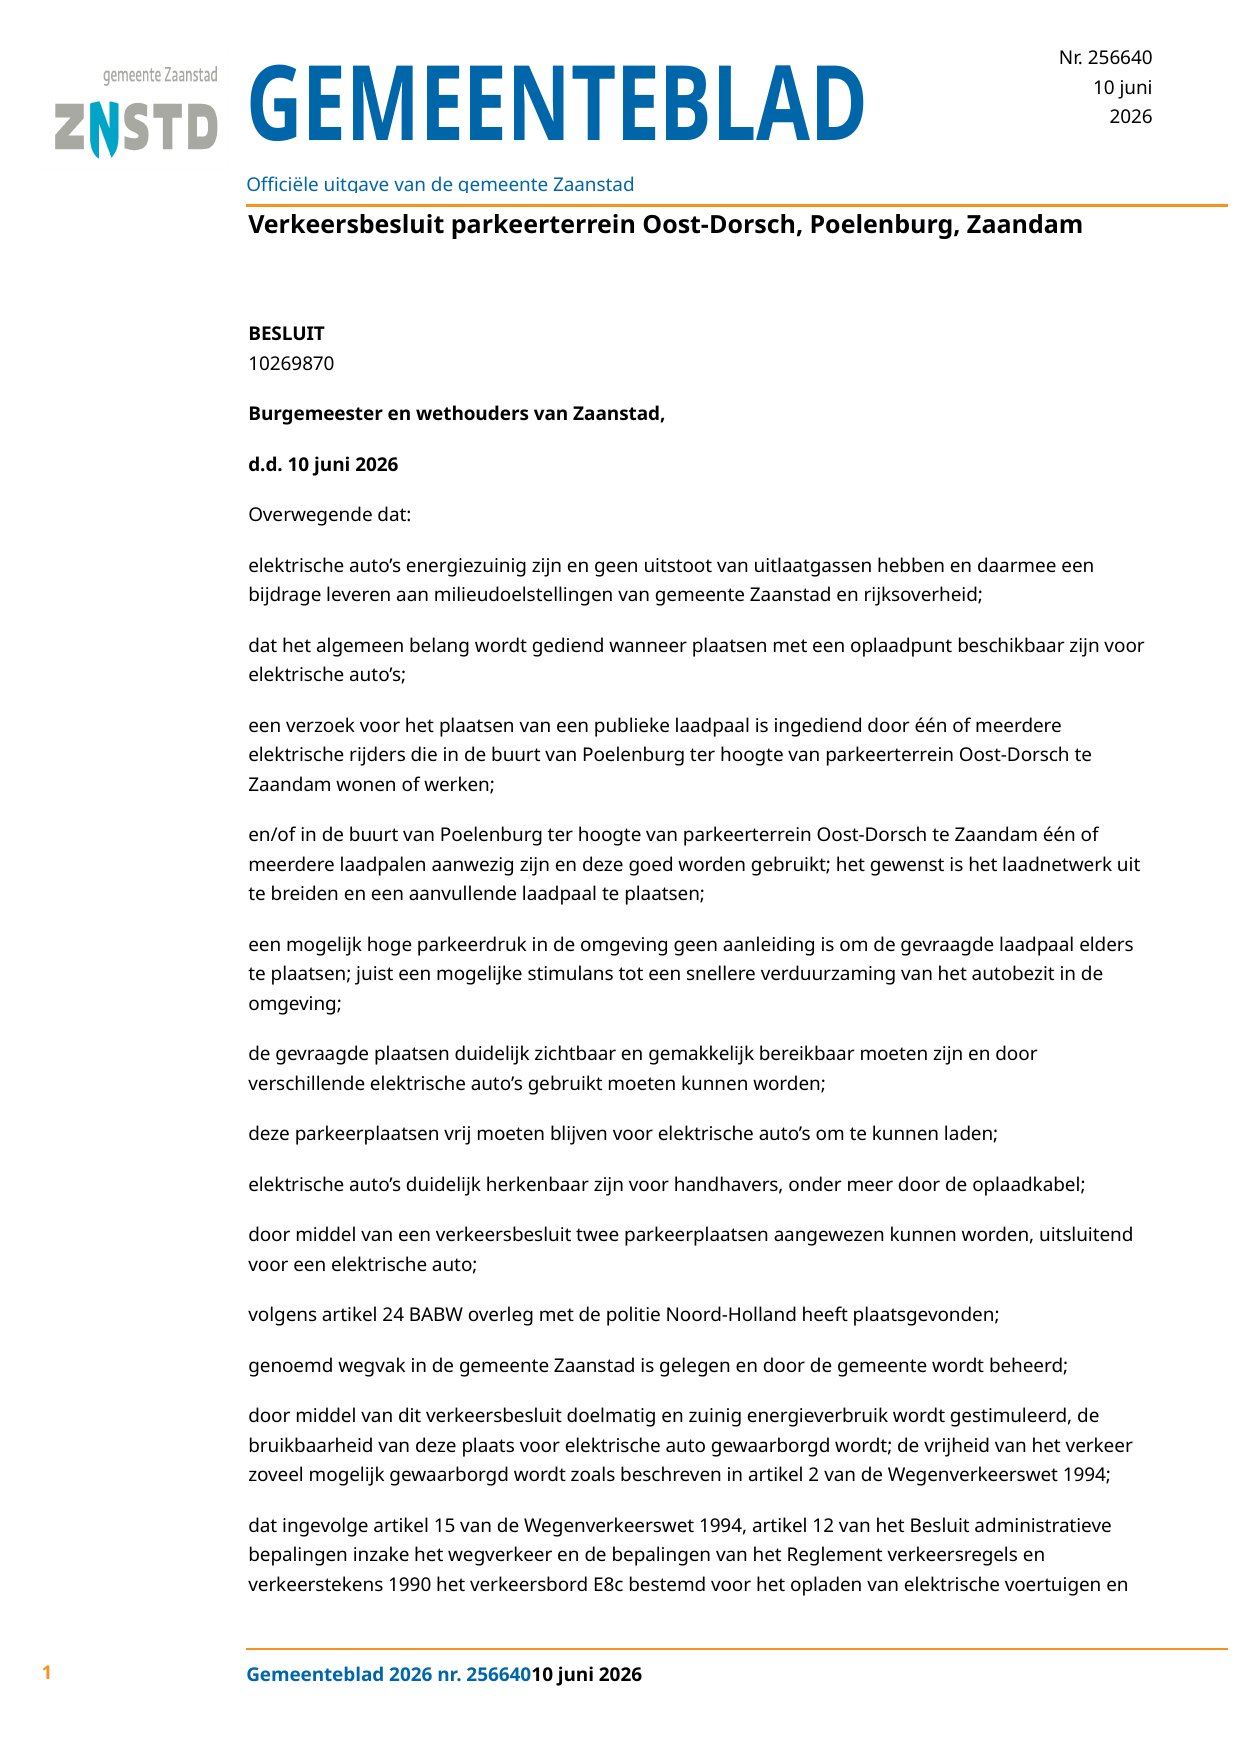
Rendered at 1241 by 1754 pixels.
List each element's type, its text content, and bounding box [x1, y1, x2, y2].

text door middel van dit verkeersbesluit doelmatig en zuinig energieverbruik wordt gestimuleerd, de bruikbaarheid van deze plaats voor elektrische auto gewaarborgd wordt; de vrijheid van het verkeer zoveel mogelijk gewaarborgd wordt zoals beschreven in artikel 2 van de Wegenverkeerswet 1994; [248, 1402, 1152, 1487]
text genoemd wegvak in de gemeente Zaanstad is gelegen en door de gemeente wordt beheerd; [248, 1352, 1152, 1378]
text 10269870 [248, 350, 1152, 376]
text dat ingevolge artikel 15 van de Wegenverkeerswet 1994, artikel 12 van het Besluit administratieve bepalingen inzake het wegverkeer en de bepalingen van het Reglement verkeersregels en verkeerstekens 1990 het verkeersbord E8c bestemd voor het opladen van elektrische voertuigen en [248, 1512, 1152, 1597]
text een mogelijk hoge parkeerdruk in de omgeving geen aanleiding is om de gevraagde laadpaal elders te plaatsen; juist een mogelijke stimulans tot een snellere verduurzaming van het autobezit in de omgeving; [248, 931, 1152, 1016]
text een verzoek voor het plaatsen van een publieke laadpaal is ingediend door één of meerdere elektrische rijders die in de buurt van Poelenburg ter hoogte van parkeerterrein Oost-Dorsch te Zaandam wonen of werken; [248, 712, 1152, 797]
picture [41, 47, 231, 172]
text elektrische auto’s duidelijk herkenbaar zijn voor handhavers, onder meer door de oplaadkabel; [248, 1171, 1152, 1197]
text deze parkeerplaatsen vrij moeten blijven voor elektrische auto’s om te kunnen laden; [248, 1121, 1152, 1146]
text dat het algemeen belang wordt gediend wanneer plaatsen met een oplaadpunt beschikbaar zijn voor elektrische auto’s; [248, 632, 1152, 687]
text Burgemeester en wethouders van Zaanstad, [248, 401, 1152, 426]
text en/of in de buurt van Poelenburg ter hoogte van parkeerterrein Oost-Dorsch te Zaandam één of meerdere laadpalen aanwezig zijn en deze goed worden gebruikt; het gewenst is het laadnetwerk uit te breiden en een aanvullende laadpaal te plaatsen; [248, 821, 1152, 906]
text door middel van een verkeersbesluit twee parkeerplaatsen aangewezen kunnen worden, uitsluitend voor een elektrische auto; [248, 1221, 1152, 1277]
text de gevraagde plaatsen duidelijk zichtbaar en gemakkelijk bereikbaar moeten zijn en door verschillende elektrische auto’s gebruikt moeten kunnen worden; [248, 1041, 1152, 1096]
text elektrische auto’s energiezuinig zijn en geen uitstoot van uitlaatgassen hebben en daarmee een bijdrage leveren aan milieudoelstellingen van gemeente Zaanstad en rijksoverheid; [248, 552, 1152, 607]
text Verkeersbesluit parkeerterrein Oost-Dorsch, Poelenburg, Zaandam [248, 207, 1152, 241]
text BESLUIT [248, 321, 1152, 346]
text Overwegende dat: [248, 501, 1152, 527]
text d.d. 10 juni 2026 [248, 451, 1152, 477]
text volgens artikel 24 BABW overleg met de politie Noord-Holland heeft plaatsgevonden; [248, 1301, 1152, 1327]
